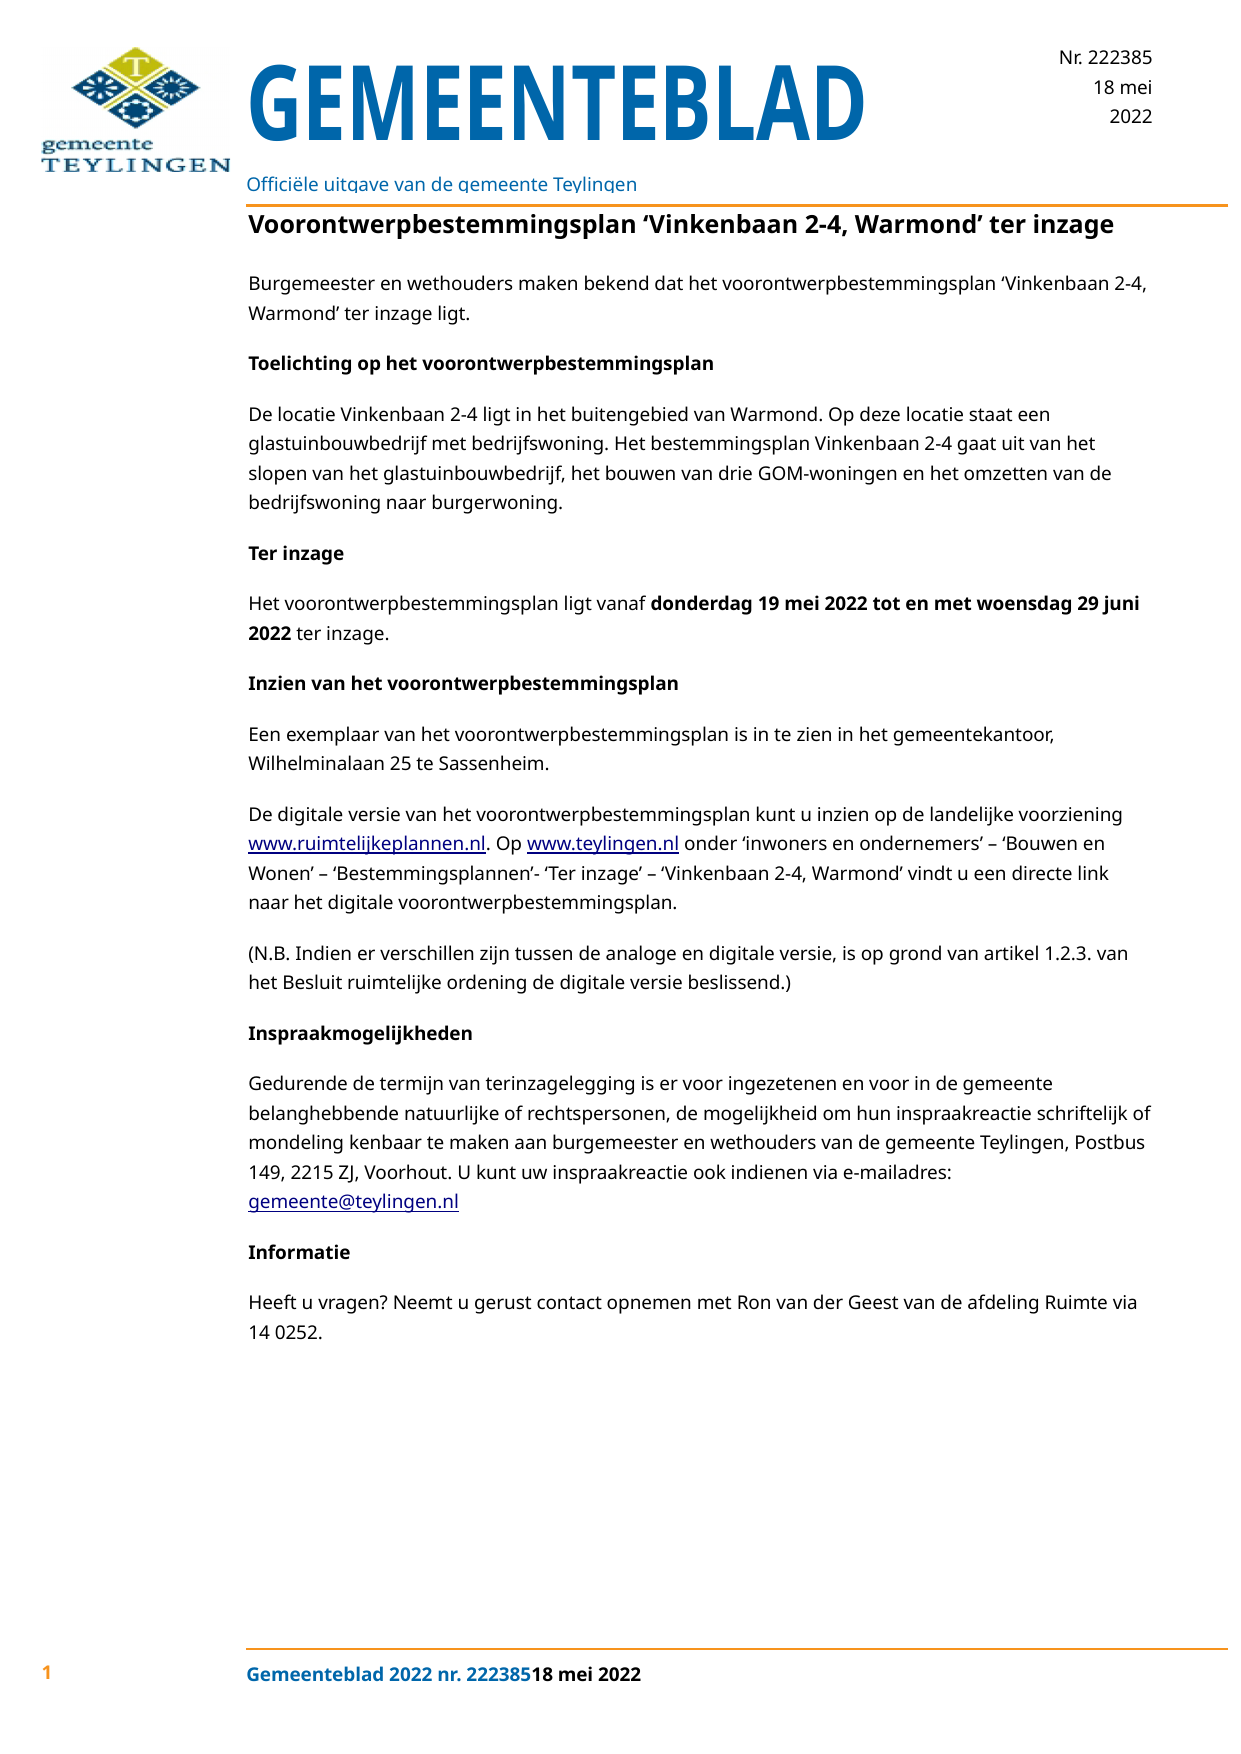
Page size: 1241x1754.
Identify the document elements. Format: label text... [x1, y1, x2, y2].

text Inzien van het voorontwerpbestemmingsplan [248, 670, 1152, 696]
text Heeft u vragen? Neemt u gerust contact opnemen met Ron van der Geest van de afdeling Ruimte via 14 0252. [248, 1289, 1152, 1345]
text Burgemeester en wethouders maken bekend dat het voorontwerpbestemmingsplan ‘Vinkenbaan 2-4, Warmond’ ter inzage ligt. [248, 270, 1152, 326]
text Ter inzage [248, 540, 1152, 566]
text De digitale versie van het voorontwerpbestemmingsplan kunt u inzien op de landelijke voorziening www.ruimtelijkeplannen.nl. Op www.teylingen.nl onder ‘inwoners en ondernemers’ – ‘Bouwen en Wonen’ – ‘Bestemmingsplannen’- ‘Ter inzage’ – ‘Vinkenbaan 2-4, Warmond’ vindt u een directe link naar het digitale voorontwerpbestemmingsplan. [248, 801, 1152, 915]
text (N.B. Indien er verschillen zijn tussen de analoge en digitale versie, is op grond van artikel 1.2.3. van het Besluit ruimtelijke ordening de digitale versie beslissend.) [248, 940, 1152, 995]
text Gedurende de termijn van terinzagelegging is er voor ingezetenen en voor in de gemeente belanghebbende natuurlijke of rechtspersonen, de mogelijkheid om hun inspraakreactie schriftelijk of mondeling kenbaar te maken aan burgemeester en wethouders van de gemeente Teylingen, Postbus 149, 2215 ZJ, Voorhout. U kunt uw inspraakreactie ook indienen via e-mailadres: gemeente@teylingen.nl [248, 1070, 1152, 1214]
text Informatie [248, 1239, 1152, 1265]
text Voorontwerpbestemmingsplan ‘Vinkenbaan 2-4, Warmond’ ter inzage [248, 207, 1152, 241]
text Inspraakmogelijkheden [248, 1020, 1152, 1046]
text Het voorontwerpbestemmingsplan ligt vanaf donderdag 19 mei 2022 tot en met woensdag 29 juni 2022 ter inzage. [248, 590, 1152, 646]
picture [41, 47, 231, 172]
text De locatie Vinkenbaan 2-4 ligt in het buitengebied van Warmond. Op deze locatie staat een glastuinbouwbedrijf met bedrijfswoning. Het bestemmingsplan Vinkenbaan 2-4 gaat uit van het slopen van het glastuinbouwbedrijf, het bouwen van drie GOM-woningen en het omzetten van de bedrijfswoning naar burgerwoning. [248, 401, 1152, 515]
text Toelichting op het voorontwerpbestemmingsplan [248, 350, 1152, 376]
text Een exemplaar van het voorontwerpbestemmingsplan is in te zien in het gemeentekantoor, Wilhelminalaan 25 te Sassenheim. [248, 721, 1152, 776]
